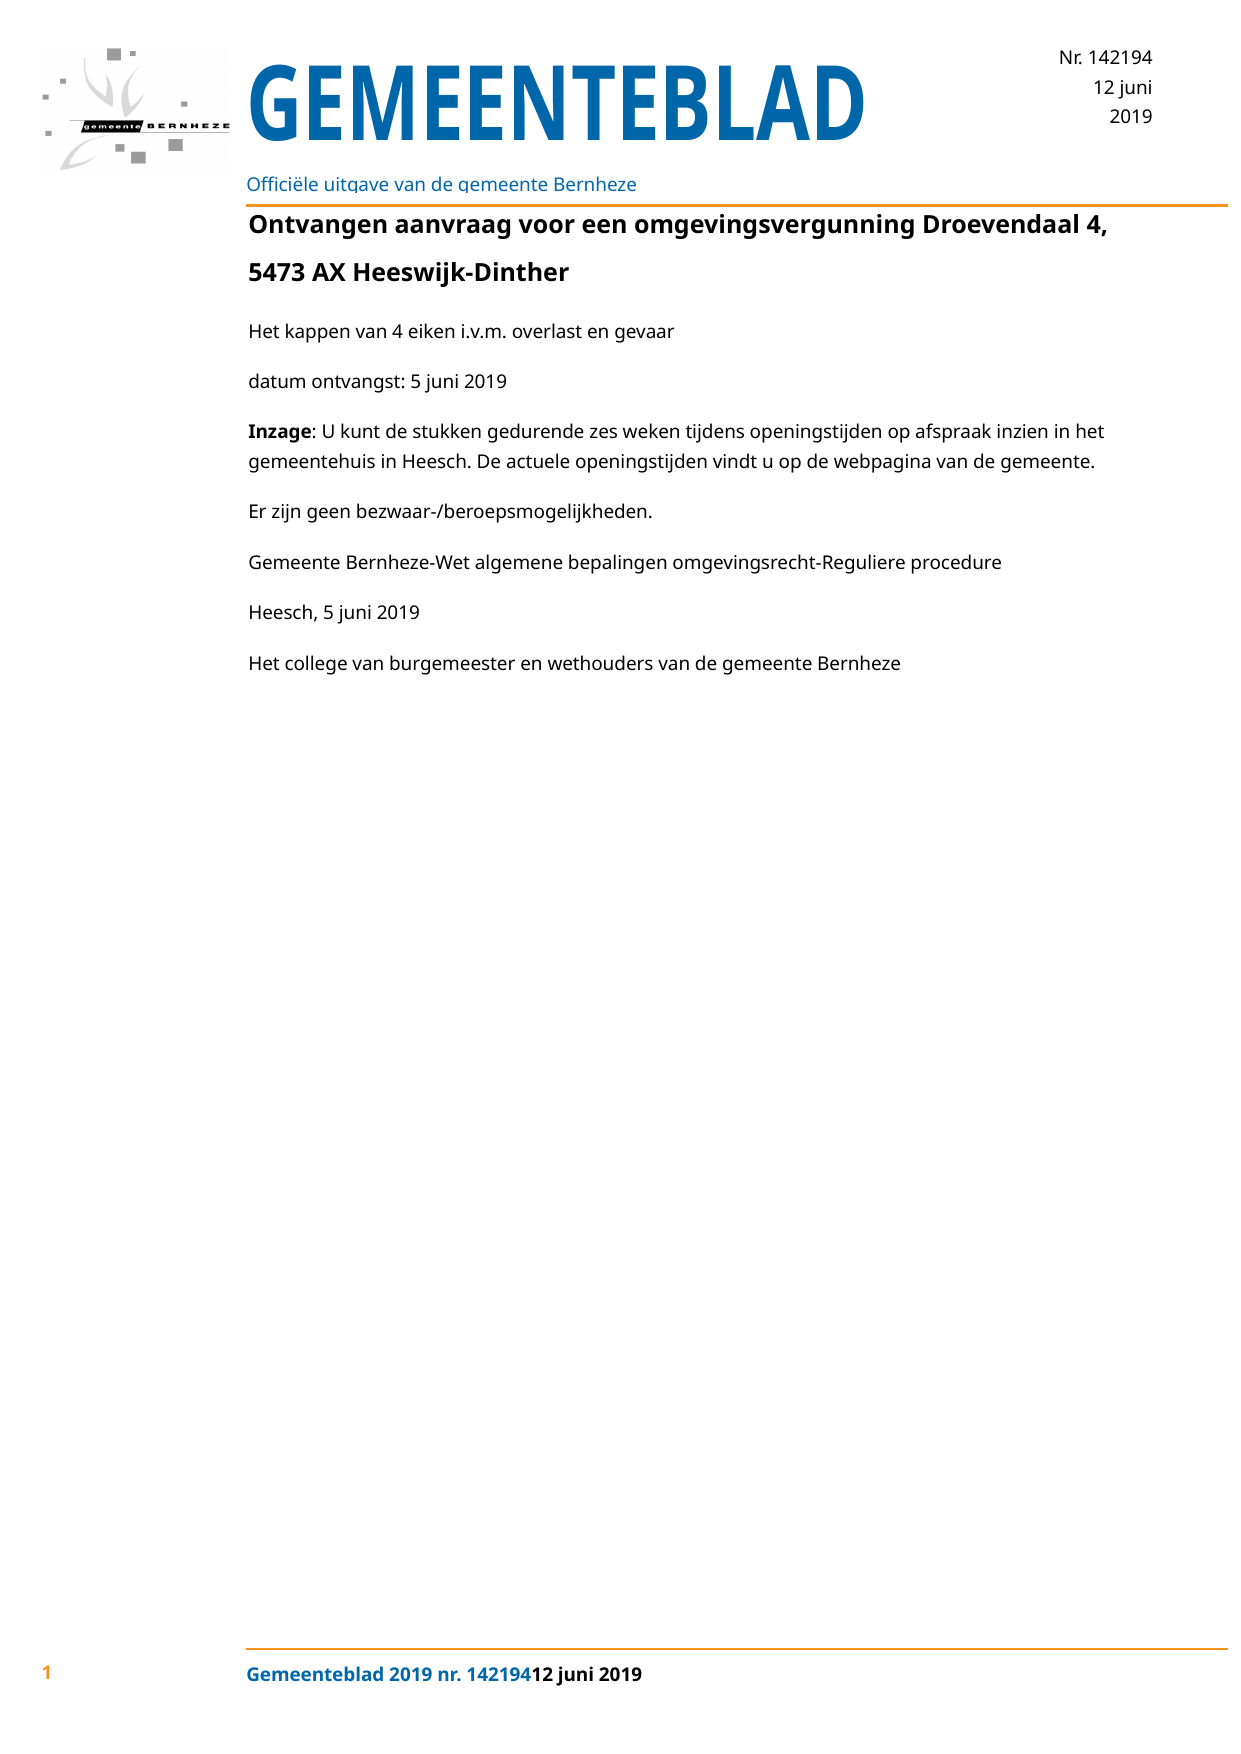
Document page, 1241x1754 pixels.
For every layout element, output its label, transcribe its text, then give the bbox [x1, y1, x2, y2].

text Het kappen van 4 eiken i.v.m. overlast en gevaar [248, 318, 1152, 344]
text Heesch, 5 juni 2019 [248, 599, 1152, 625]
picture [41, 47, 231, 172]
text datum ontvangst: 5 juni 2019 [248, 368, 1152, 394]
text Gemeente Bernheze-Wet algemene bepalingen omgevingsrecht-Reguliere procedure [248, 549, 1152, 575]
text Het college van burgemeester en wethouders van de gemeente Bernheze [248, 650, 1152, 676]
text Inzage: U kunt de stukken gedurende zes weken tijdens openingstijden op afspraak inzien in het gemeentehuis in Heesch. De actuele openingstijden vindt u op de webpagina van de gemeente. [248, 419, 1152, 474]
text Ontvangen aanvraag voor een omgevingsvergunning Droevendaal 4, 5473 AX Heeswijk-Dinther [248, 207, 1152, 288]
text Er zijn geen bezwaar-/beroepsmogelijkheden. [248, 499, 1152, 524]
